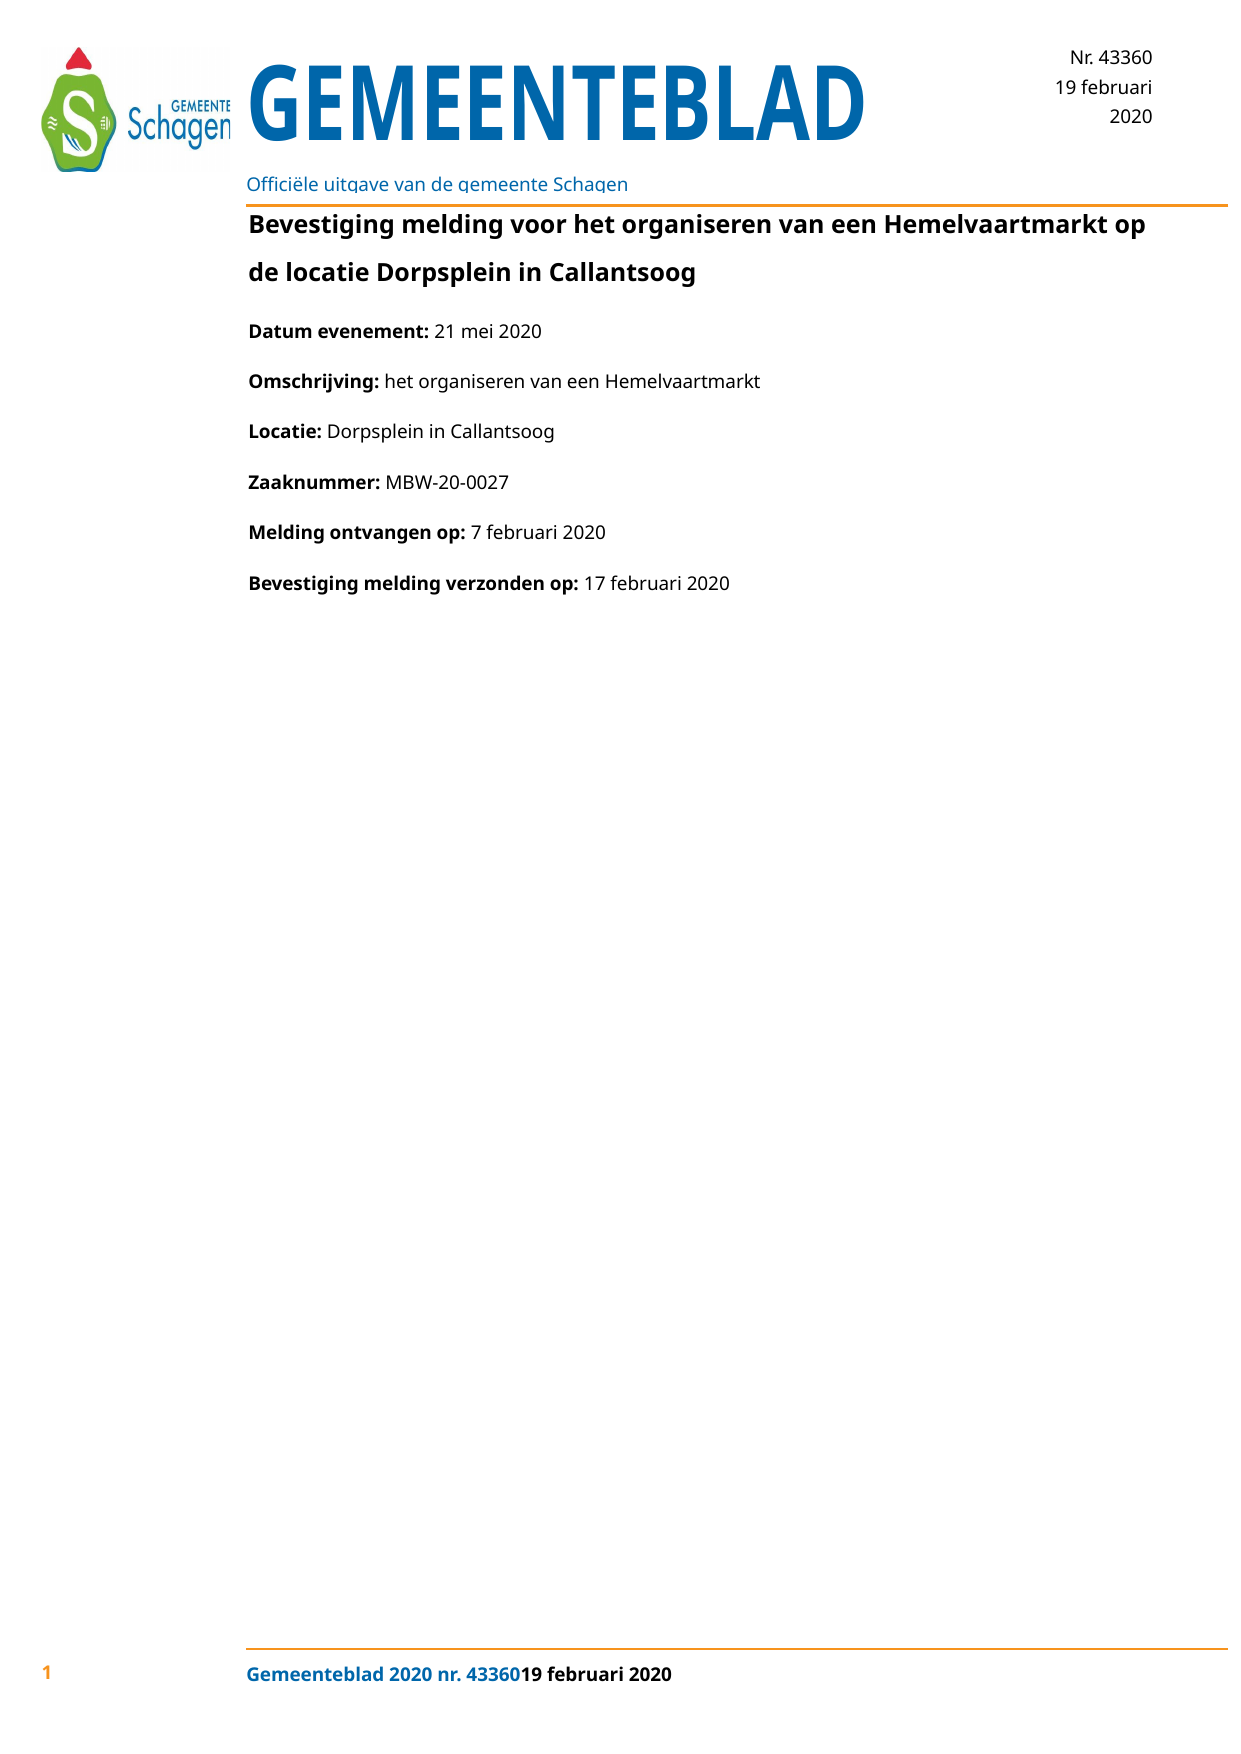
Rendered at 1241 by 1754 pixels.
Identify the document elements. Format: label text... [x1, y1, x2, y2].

text Datum evenement: 21 mei 2020 [248, 318, 1152, 344]
text Locatie: Dorpsplein in Callantsoog [248, 419, 1152, 444]
picture [41, 47, 231, 172]
text Zaaknummer: MBW-20-0027 [248, 469, 1152, 495]
text Melding ontvangen op: 7 februari 2020 [248, 519, 1152, 545]
text Omschrijving: het organiseren van een Hemelvaartmarkt [248, 368, 1152, 394]
text Bevestiging melding verzonden op: 17 februari 2020 [248, 570, 1152, 596]
text Bevestiging melding voor het organiseren van een Hemelvaartmarkt op de locatie Dorpsplein in Callantsoog [248, 207, 1152, 288]
